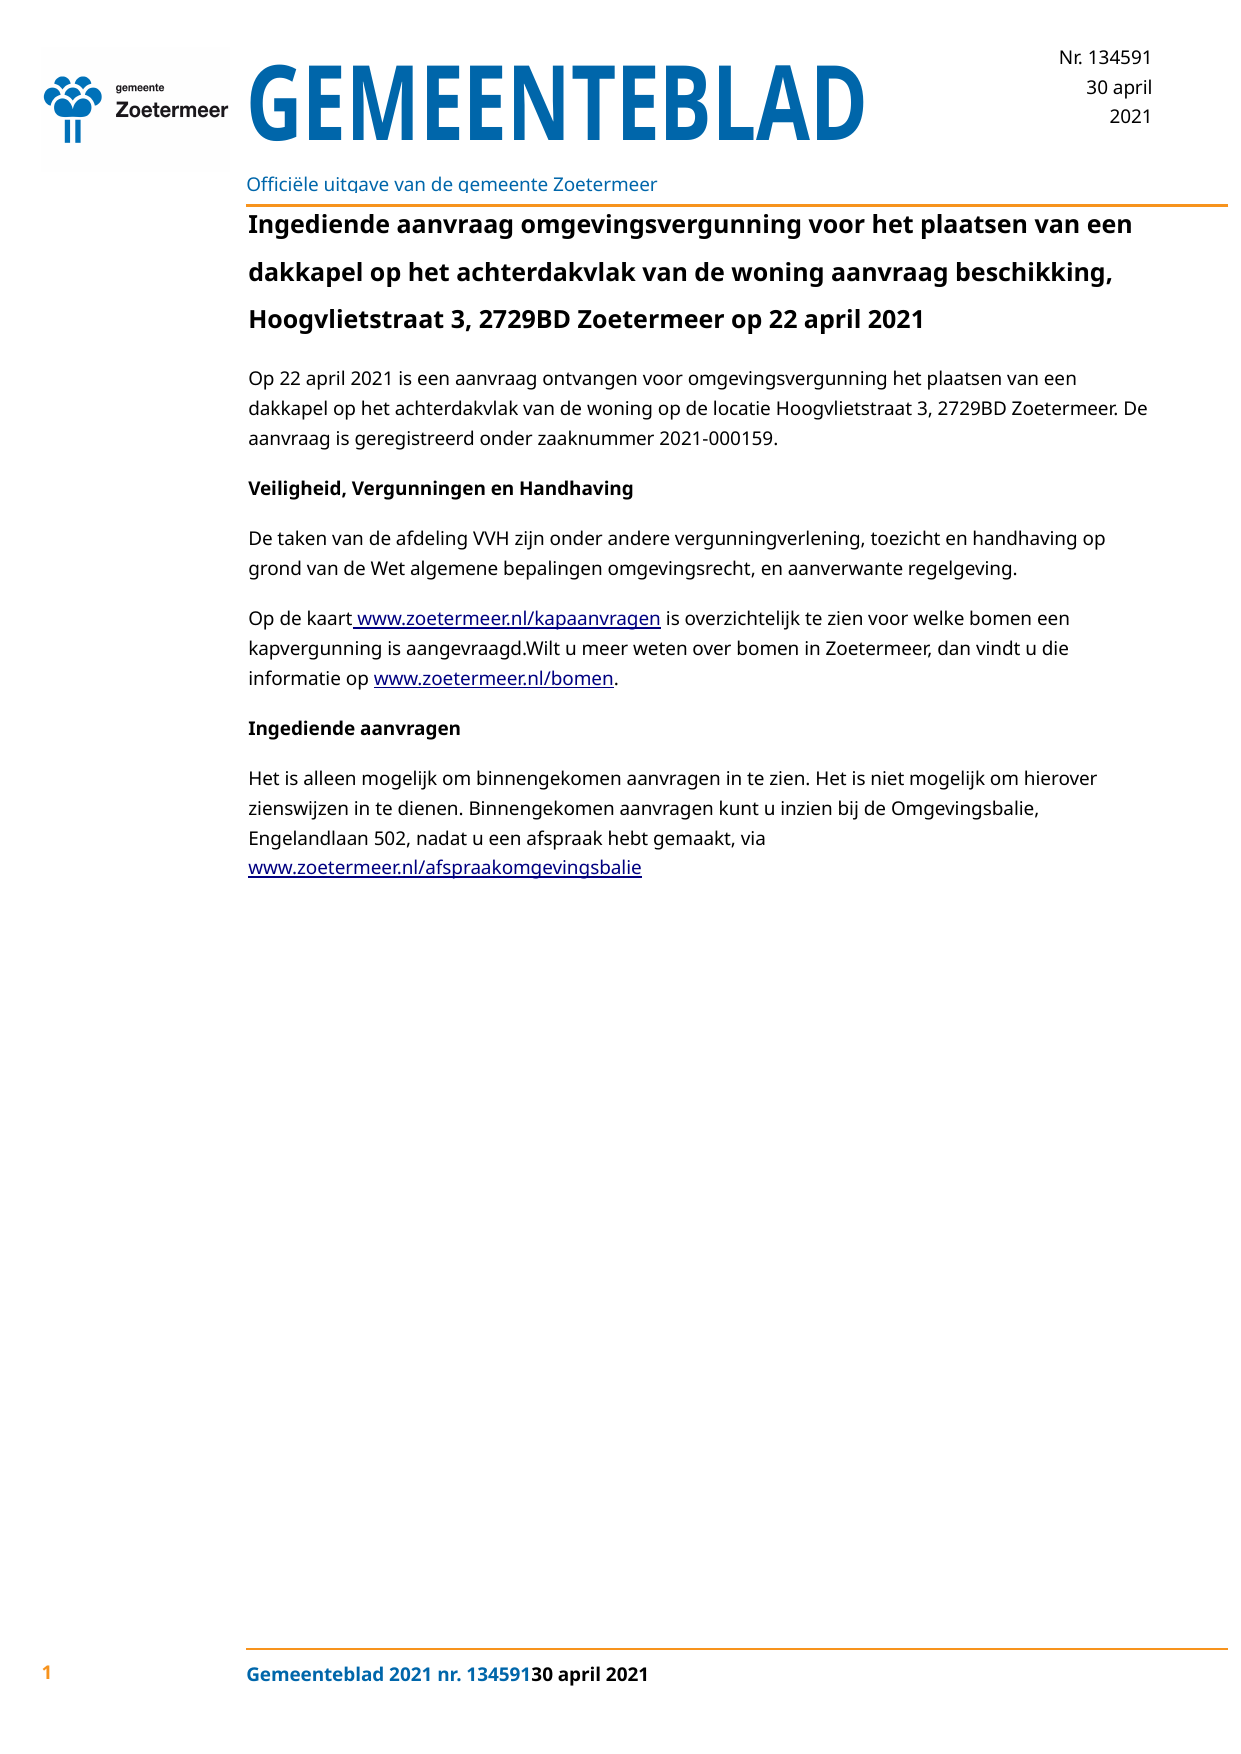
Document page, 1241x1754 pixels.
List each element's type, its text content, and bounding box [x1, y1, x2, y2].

text Veiligheid, Vergunningen en Handhaving [248, 475, 1152, 501]
text Ingediende aanvraag omgevingsvergunning voor het plaatsen van een dakkapel op het achterdakvlak van de woning aanvraag beschikking, Hoogvlietstraat 3, 2729BD Zoetermeer op 22 april 2021 [248, 207, 1152, 336]
text Het is alleen mogelijk om binnengekomen aanvragen in te zien. Het is niet mogelijk om hierover zienswijzen in te dienen. Binnengekomen aanvragen kunt u inzien bij de Omgevingsbalie, Engelandlaan 502, nadat u een afspraak hebt gemaakt, via www.zoetermeer.nl/afspraakomgevingsbalie [248, 766, 1152, 880]
text Op de kaart www.zoetermeer.nl/kapaanvragen is overzichtelijk te zien voor welke bomen een kapvergunning is aangevraagd.Wilt u meer weten over bomen in Zoetermeer, dan vindt u die informatie op www.zoetermeer.nl/bomen. [248, 606, 1152, 690]
text Ingediende aanvragen [248, 715, 1152, 741]
text Op 22 april 2021 is een aanvraag ontvangen voor omgevingsvergunning het plaatsen van een dakkapel op het achterdakvlak van de woning op de locatie Hoogvlietstraat 3, 2729BD Zoetermeer. De aanvraag is geregistreerd onder zaaknummer 2021-000159. [248, 366, 1152, 450]
text De taken van de afdeling VVH zijn onder andere vergunningverlening, toezicht en handhaving op grond van de Wet algemene bepalingen omgevingsrecht, en aanverwante regelgeving. [248, 526, 1152, 581]
picture [41, 47, 231, 172]
